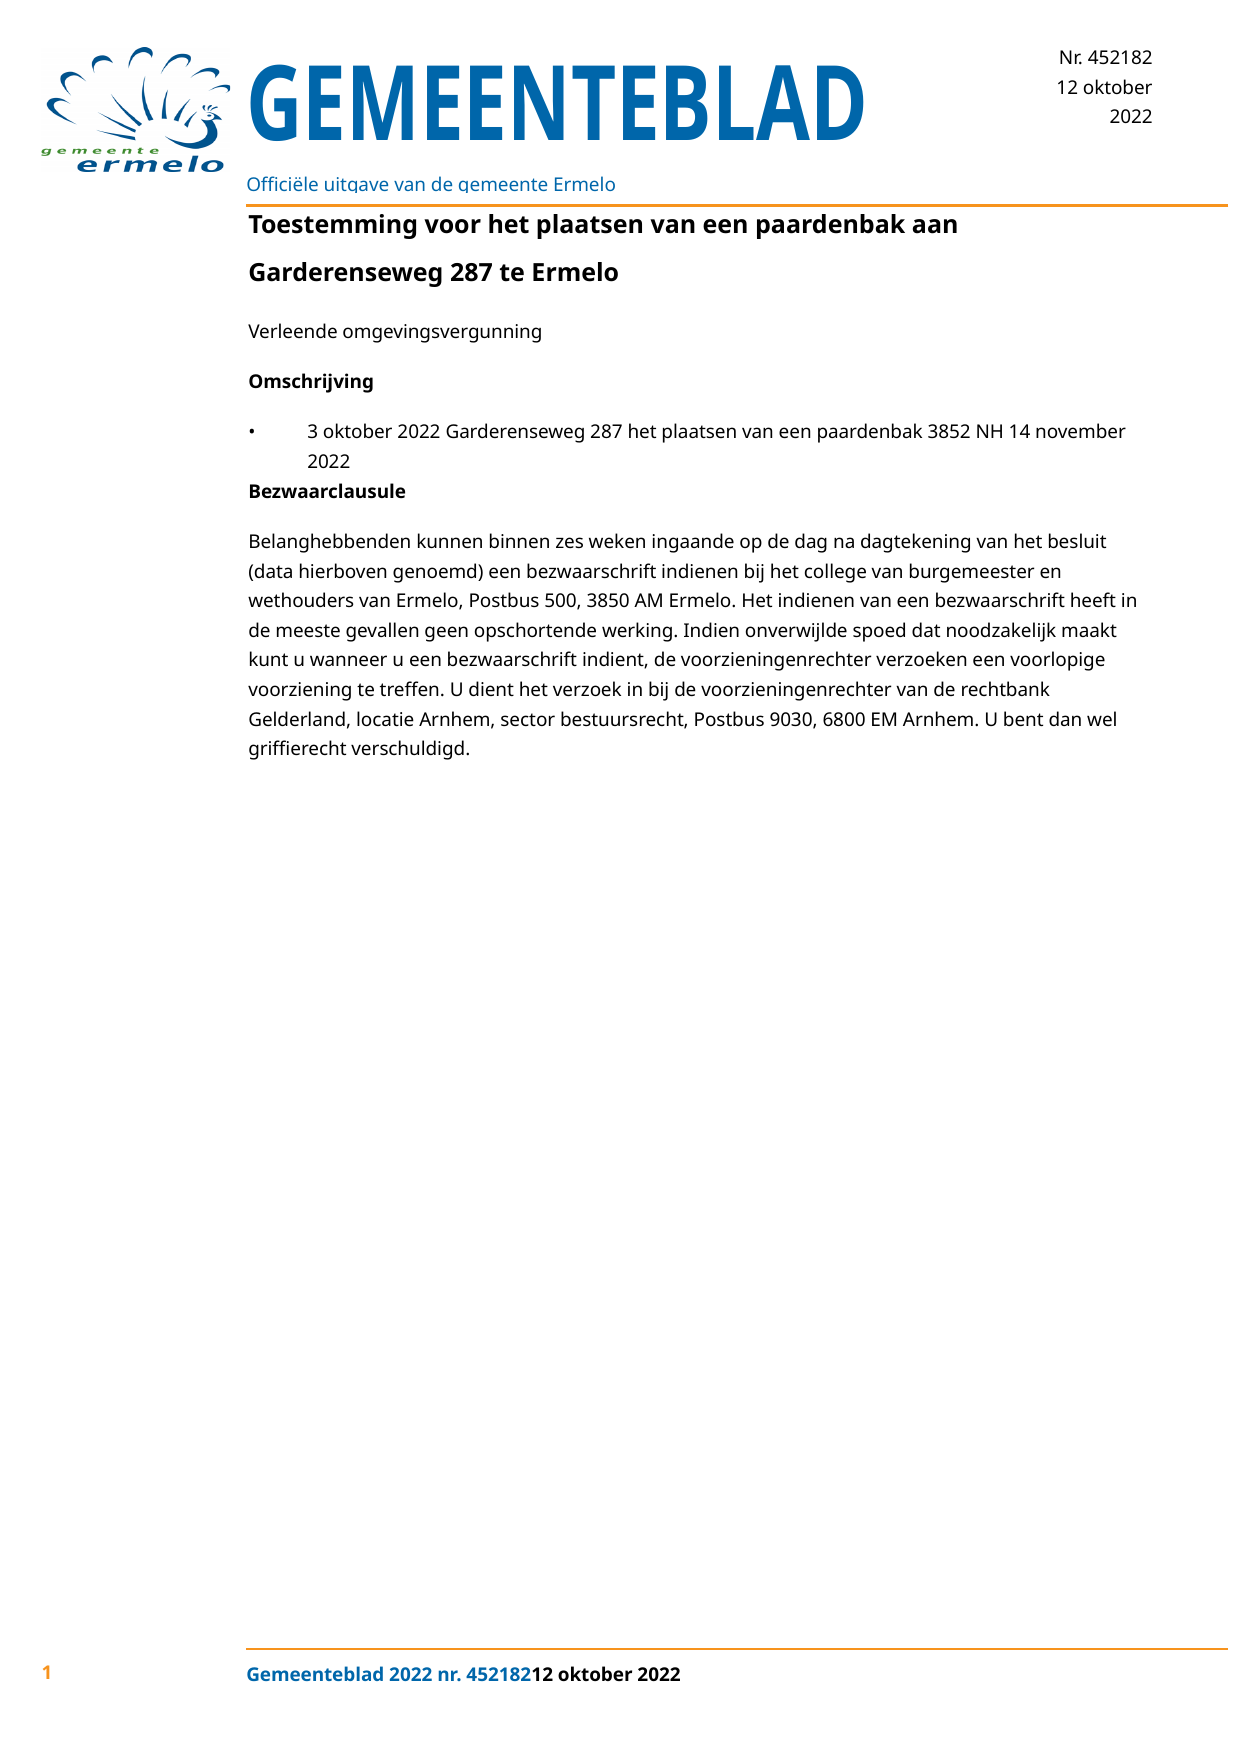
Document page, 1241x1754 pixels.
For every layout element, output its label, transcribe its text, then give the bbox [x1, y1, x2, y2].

text Toestemming voor het plaatsen van een paardenbak aan Garderenseweg 287 te Ermelo [248, 207, 1152, 288]
text Omschrijving [248, 368, 1152, 394]
text Belanghebbenden kunnen binnen zes weken ingaande op de dag na dagtekening van het besluit (data hierboven genoemd) een bezwaarschrift indienen bij het college van burgemeester en wethouders van Ermelo, Postbus 500, 3850 AM Ermelo. Het indienen van een bezwaarschrift heeft in de meeste gevallen geen opschortende werking. Indien onverwijlde spoed dat noodzakelijk maakt kunt u wanneer u een bezwaarschrift indient, de voorzieningenrechter verzoeken een voorlopige voorziening te treffen. U dient het verzoek in bij de voorzieningenrechter van de rechtbank Gelderland, locatie Arnhem, sector bestuursrecht, Postbus 9030, 6800 EM Arnhem. U bent dan wel griffierecht verschuldigd. [248, 528, 1152, 761]
text Bezwaarclausule [248, 478, 1152, 504]
list 3 oktober 2022 Garderenseweg 287 het plaatsen van een paardenbak 3852 NH 14 november 2022 [248, 419, 1152, 474]
picture [41, 47, 231, 172]
text Verleende omgevingsvergunning [248, 318, 1152, 344]
